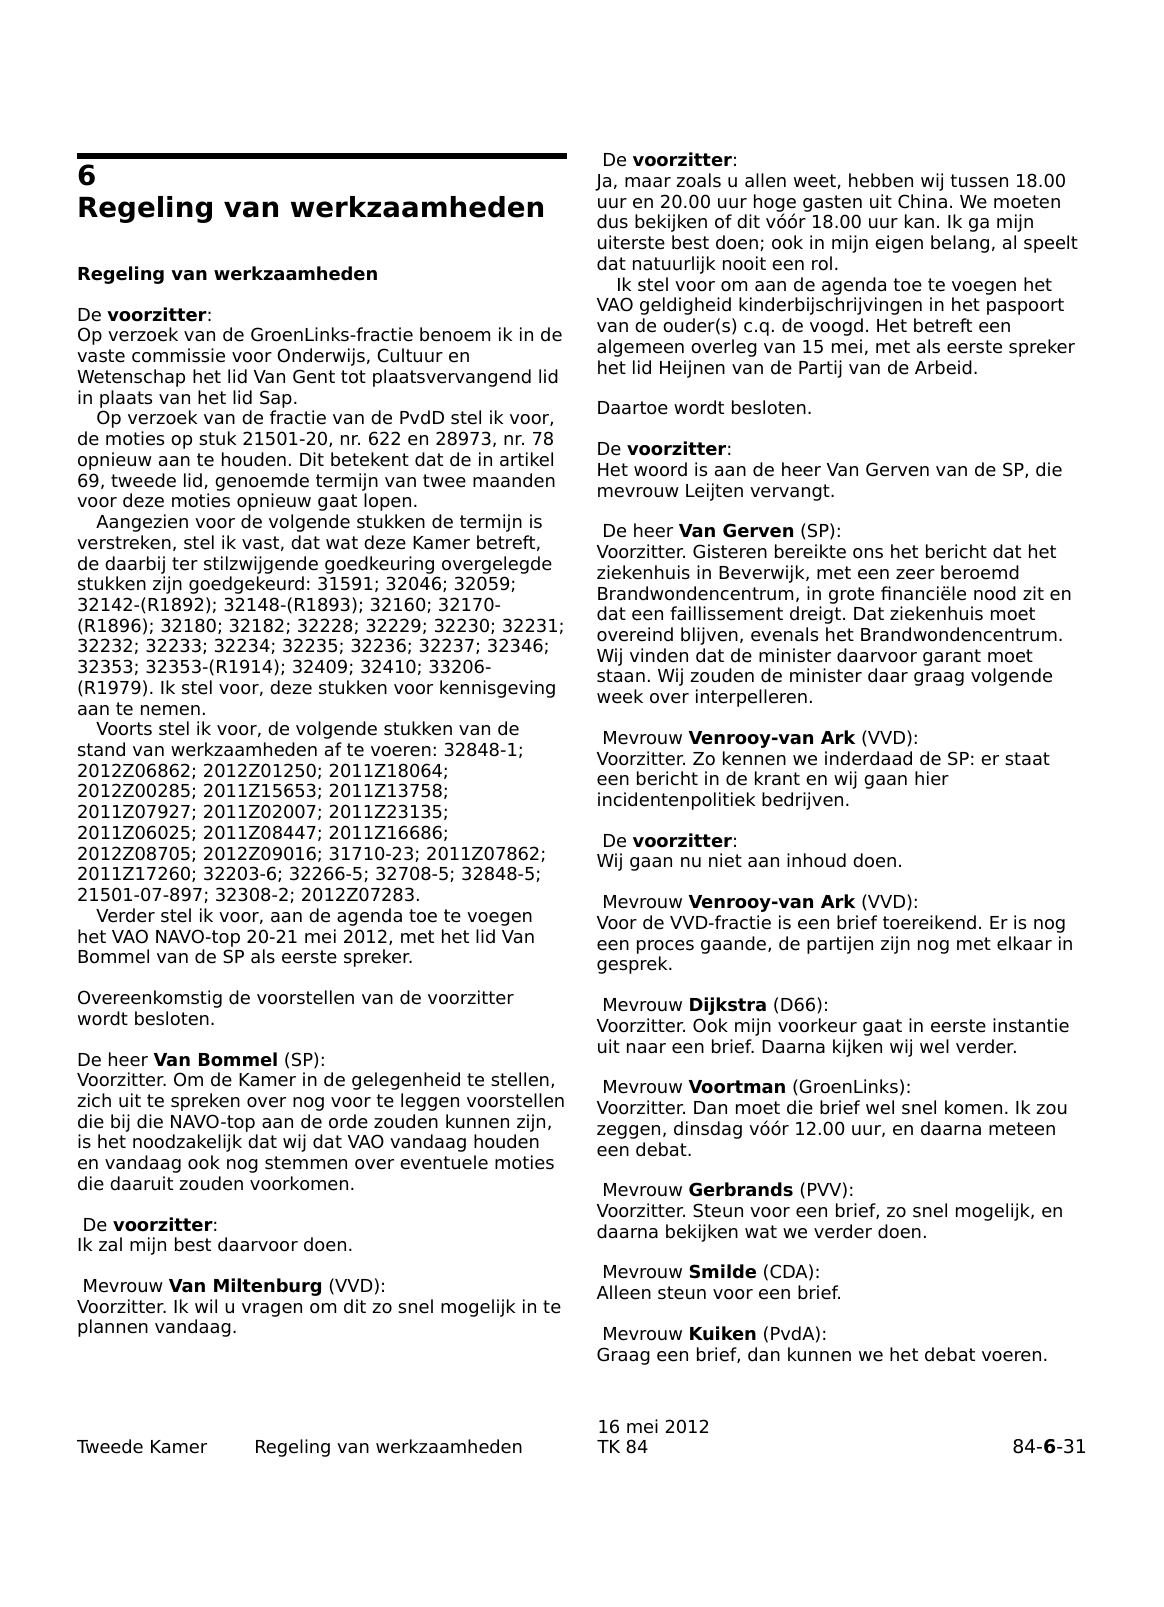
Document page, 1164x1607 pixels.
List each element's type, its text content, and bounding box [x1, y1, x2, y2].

text Alleen steun voor een brief. [596, 1283, 1087, 1304]
text Voorzitter. Om de Kamer in de gelegenheid te stellen, zich uit te spreken over nog voor te leggen voorstellen die bij die NAVO-top aan de orde zouden kunnen zijn, is het noodzakelijk dat wij dat VAO vandaag houden en vandaag ook nog stemmen over eventuele moties die daaruit zouden voorkomen. [77, 1070, 567, 1194]
text Mevrouw Smilde (CDA): [596, 1262, 1087, 1283]
text Ik stel voor om aan de agenda toe te voegen het VAO geldigheid kinderbijschrijvingen in het paspoort van de ouder(s) c.q. de voogd. Het betreft een algemeen overleg van 15 mei, met als eerste spreker het lid Heijnen van de Partij van de Arbeid. [596, 274, 1087, 378]
text De heer Van Bommel (SP): [77, 1049, 567, 1070]
text Op verzoek van de GroenLinks-fractie benoem ik in de vaste commissie voor Onderwijs, Cultuur en Wetenschap het lid Van Gent tot plaatsvervangend lid in plaats van het lid Sap. [77, 325, 567, 408]
text Regeling van werkzaamheden [77, 264, 567, 284]
text De voorzitter: [596, 439, 1087, 460]
text De voorzitter: [77, 304, 567, 325]
text Verder stel ik voor, aan de agenda toe te voegen het VAO NAVO-top 20-21 mei 2012, met het lid Van Bommel van de SP als eerste spreker. [77, 906, 567, 968]
text Voorzitter. Gisteren bereikte ons het bericht dat het ziekenhuis in Beverwijk, met een zeer beroemd Brandwondencentrum, in grote financiële nood zit en dat een faillissement dreigt. Dat ziekenhuis moet overeind blijven, evenals het Brandwondencentrum. Wij vinden dat de minister daarvoor garant moet staan. Wij zouden de minister daar graag volgende week over interpelleren. [596, 542, 1087, 708]
text De voorzitter: [77, 1214, 567, 1235]
text Voorzitter. Dan moet die brief wel snel komen. Ik zou zeggen, dinsdag vóór 12.00 uur, en daarna meteen een debat. [596, 1098, 1087, 1160]
text Op verzoek van de fractie van de PvdD stel ik voor, de moties op stuk 21501-20, nr. 622 en 28973, nr. 78 opnieuw aan te houden. Dit betekent dat de in artikel 69, tweede lid, genoemde termijn van twee maanden voor deze moties opnieuw gaat lopen. [77, 408, 567, 512]
text De voorzitter: [596, 831, 1087, 851]
text Mevrouw Kuiken (PvdA): [596, 1324, 1087, 1344]
text Mevrouw Voortman (GroenLinks): [596, 1077, 1087, 1098]
text Voorts stel ik voor, de volgende stukken van de stand van werkzaamheden af te voeren: 32848-1; 2012Z06862; 2012Z01250; 2011Z18064; 2012Z00285; 2011Z15653; 2011Z13758; 2011Z07927; 2011Z02007; 2011Z23135; 2011Z06025; 2011Z08447; 2011Z16686; 2012Z08705; 2012Z09016; 31710-23; 2011Z07862; 2011Z17260; 32203-6; 32266-5; 32708-5; 32848-5; 21501-07-897; 32308-2; 2012Z07283. [77, 719, 567, 906]
text De voorzitter: [596, 150, 1087, 171]
text Ja, maar zoals u allen weet, hebben wij tussen 18.00 uur en 20.00 uur hoge gasten uit China. We moeten dus bekijken of dit vóór 18.00 uur kan. Ik ga mijn uiterste best doen; ook in mijn eigen belang, al speelt dat natuurlijk nooit een rol. [596, 171, 1087, 274]
text Mevrouw Gerbrands (PVV): [596, 1180, 1087, 1201]
text Overeenkomstig de voorstellen van de voorzitter wordt besloten. [77, 988, 567, 1029]
text Voorzitter. Steun voor een brief, zo snel mogelijk, en daarna bekijken wat we verder doen. [596, 1201, 1087, 1242]
title 6 Regeling van werkzaamheden [77, 159, 567, 224]
text Voorzitter. Ik wil u vragen om dit zo snel mogelijk in te plannen vandaag. [77, 1297, 567, 1338]
text Mevrouw Van Miltenburg (VVD): [77, 1276, 567, 1297]
text Voor de VVD-fractie is een brief toereikend. Er is nog een proces gaande, de partijen zijn nog met elkaar in gesprek. [596, 913, 1087, 975]
text Mevrouw Dijkstra (D66): [596, 995, 1087, 1016]
text Het woord is aan de heer Van Gerven van de SP, die mevrouw Leijten vervangt. [596, 460, 1087, 501]
text Voorzitter. Zo kennen we inderdaad de SP: er staat een bericht in de krant en wij gaan hier incidentenpolitiek bedrijven. [596, 748, 1087, 811]
text Wij gaan nu niet aan inhoud doen. [596, 851, 1087, 872]
text Mevrouw Venrooy-van Ark (VVD): [596, 892, 1087, 913]
text Voorzitter. Ook mijn voorkeur gaat in eerste instantie uit naar een brief. Daarna kijken wij wel verder. [596, 1016, 1087, 1057]
text Daartoe wordt besloten. [596, 398, 1087, 419]
text Ik zal mijn best daarvoor doen. [77, 1235, 567, 1256]
text Aangezien voor de volgende stukken de termijn is verstreken, stel ik vast, dat wat deze Kamer betreft, de daarbij ter stilzwijgende goedkeuring overgelegde stukken zijn goedgekeurd: 31591; 32046; 32059; 32142-(R1892); 32148-(R1893); 32160; 32170-(R1896); 32180; 32182; 32228; 32229; 32230; 32231; 32232; 32233; 32234; 32235; 32236; 32237; 32346; 32353; 32353-(R1914); 32409; 32410; 33206-(R1979). Ik stel voor, deze stukken voor kennisgeving aan te nemen. [77, 512, 567, 719]
text De heer Van Gerven (SP): [596, 521, 1087, 542]
text Graag een brief, dan kunnen we het debat voeren. [596, 1344, 1087, 1365]
text Mevrouw Venrooy-van Ark (VVD): [596, 728, 1087, 748]
